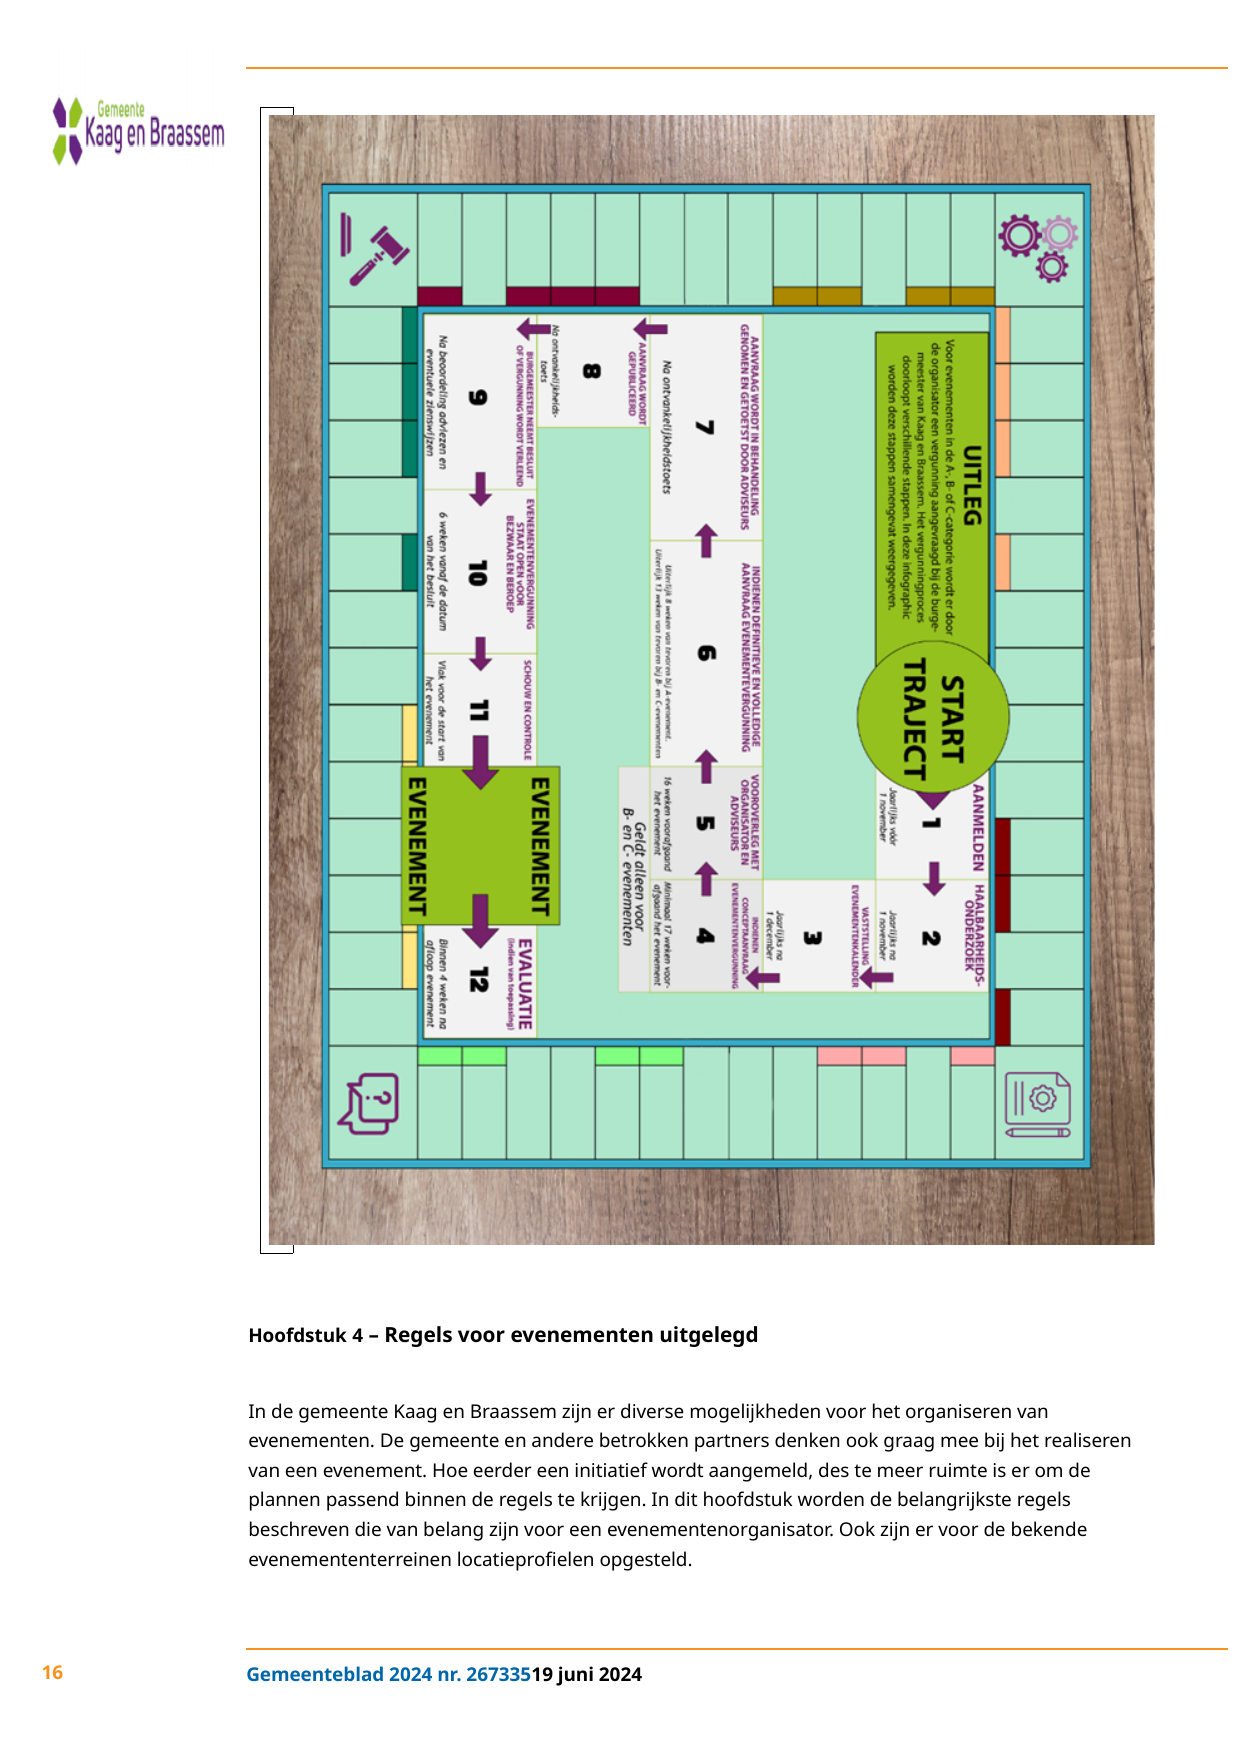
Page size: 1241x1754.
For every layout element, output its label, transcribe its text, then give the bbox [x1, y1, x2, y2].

text In de gemeente Kaag en Braassem zijn er diverse mogelijkheden voor het organiseren van evenementen. De gemeente en andere betrokken partners denken ook graag mee bij het realiseren van een evenement. Hoe eerder een initiatief wordt aangemeld, des te meer ruimte is er om de plannen passend binnen de regels te krijgen. In dit hoofdstuk worden de belangrijkste regels beschreven die van belang zijn voor een evenementenorganisator. Ook zijn er voor de bekende evenemententerreinen locatieprofielen opgesteld. [248, 1398, 1152, 1571]
picture [268, 115, 1155, 1245]
text Hoofdstuk 4 – Regels voor evenementen uitgelegd [248, 1320, 1152, 1348]
picture [41, 47, 231, 172]
